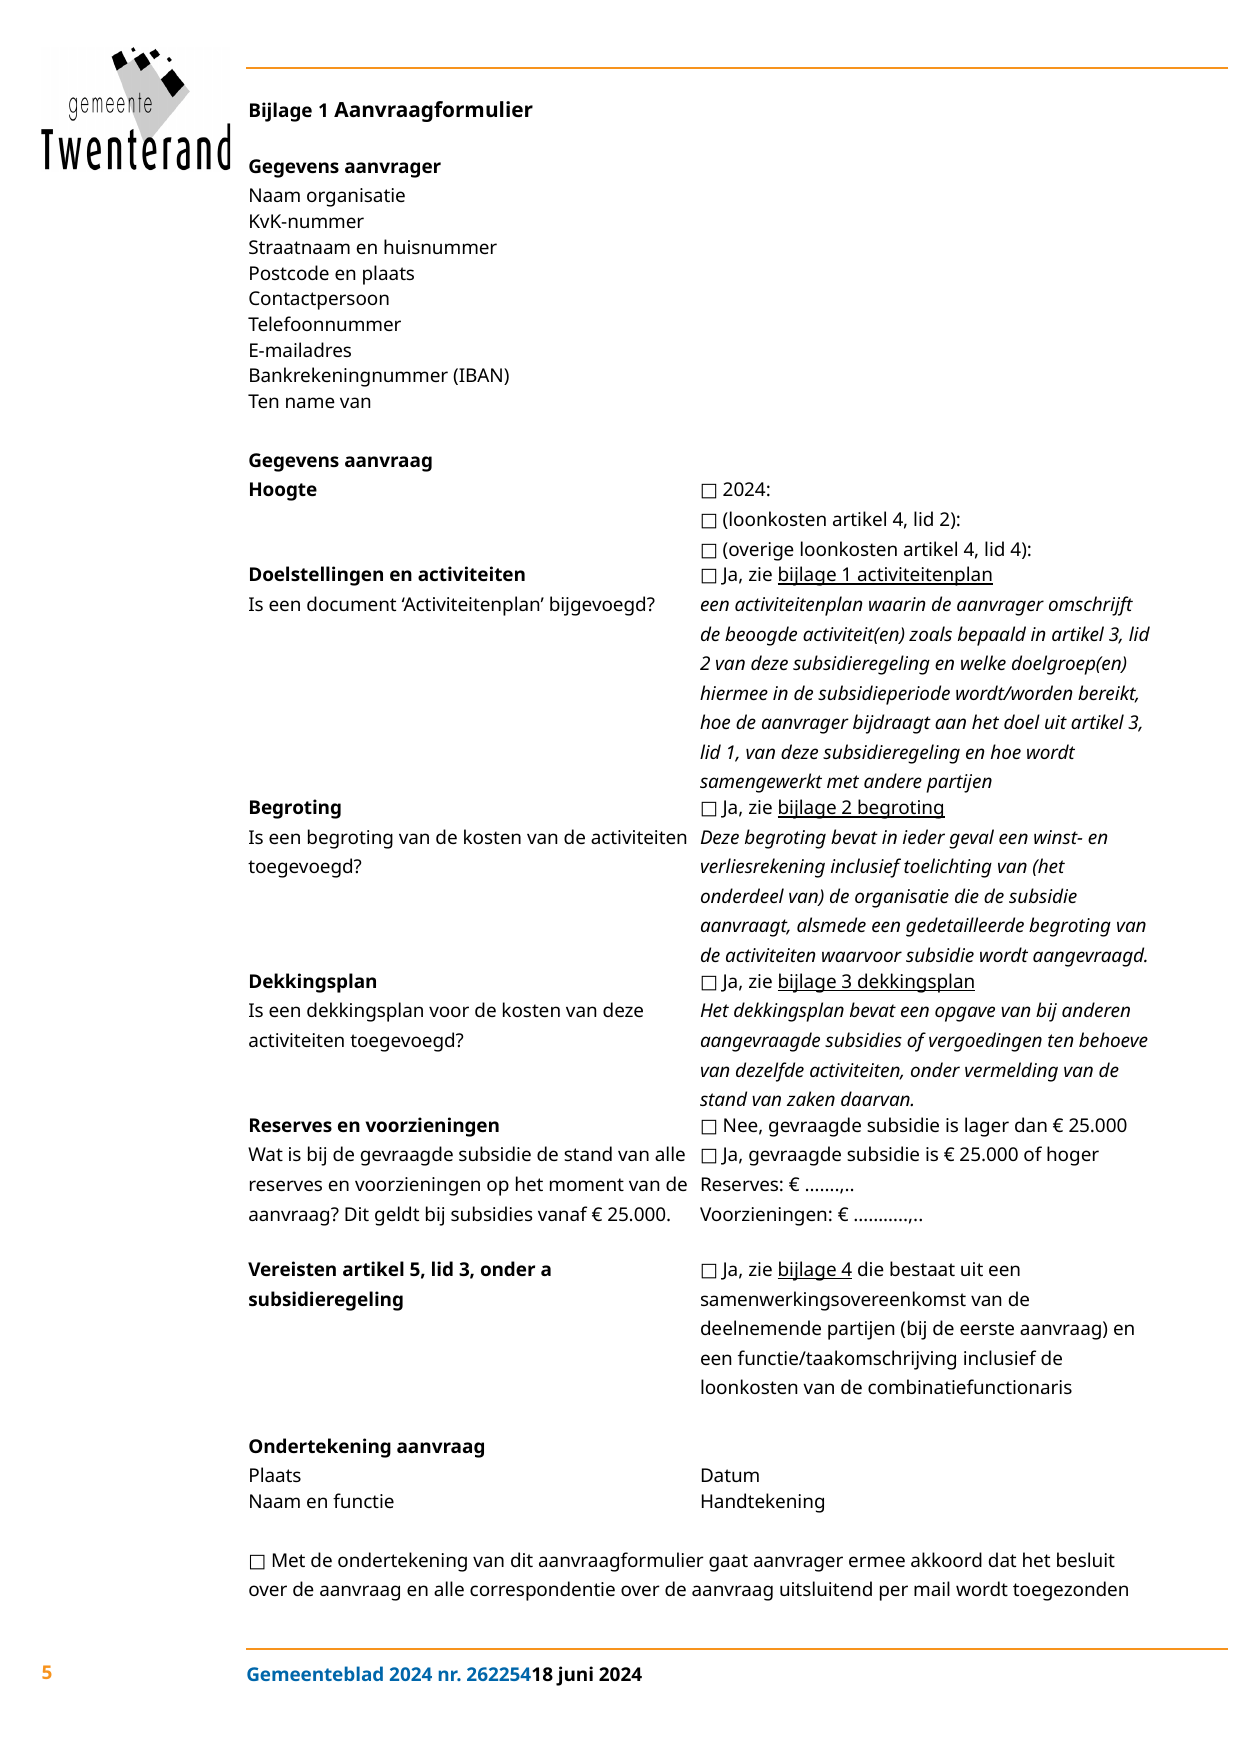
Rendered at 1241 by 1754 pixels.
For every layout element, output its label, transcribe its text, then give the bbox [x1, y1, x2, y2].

table_cell Straatnaam en huisnummer [248, 234, 700, 260]
table_cell Dekkingsplan Is een dekkingsplan voor de kosten van deze activiteiten toegevoegd? [248, 968, 700, 1112]
table_cell □ Ja, zie bijlage 1 activiteitenplan een activiteitenplan waarin de aanvrager omschrijft de beoogde activiteit(en) zoals bepaald in artikel 3, lid 2 van deze subsidieregeling en welke doelgroep(en) hiermee in de subsidieperiode wordt/worden bereikt, hoe de aanvrager bijdraagt aan het doel uit artikel 3, lid 1, van deze subsidieregeling en hoe wordt samengewerkt met andere partijen [700, 562, 1152, 794]
table_cell □ Ja, zie bijlage 4 die bestaat uit een samenwerkingsovereenkomst van de deelnemende partijen (bij de eerste aanvraag) en een functie/taakomschrijving inclusief de loonkosten van de combinatiefunctionaris [700, 1256, 1152, 1400]
table_cell Reserves en voorzieningen Wat is bij de gevraagde subsidie de stand van alle reserves en voorzieningen op het moment van de aanvraag? Dit geldt bij subsidies vanaf € 25.000. [248, 1112, 700, 1256]
text Bijlage 1 Aanvraagformulier [248, 95, 1152, 123]
table_cell [700, 234, 1152, 260]
table_header Hoogte [248, 477, 700, 562]
table_cell Bankrekeningnummer (IBAN) [248, 363, 700, 388]
table_cell Ten name van [248, 389, 700, 414]
table_cell [700, 389, 1152, 414]
table_cell [700, 208, 1152, 234]
text Gegevens aanvrager [248, 153, 1152, 179]
table_cell □ Ja, zie bijlage 2 begroting Deze begroting bevat in ieder geval een winst- en verliesrekening inclusief toelichting van (het onderdeel van) de organisatie die de subsidie aanvraagt, alsmede een gedetailleerde begroting van de activiteiten waarvoor subsidie wordt aangevraagd. [700, 794, 1152, 968]
table_cell Telefoonnummer [248, 311, 700, 337]
table_header Plaats [248, 1463, 700, 1488]
table_cell [700, 337, 1152, 363]
table_cell [700, 311, 1152, 337]
table_header [700, 183, 1152, 208]
table_cell [700, 286, 1152, 311]
table_cell Postcode en plaats [248, 260, 700, 286]
text Gegevens aanvraag [248, 447, 1152, 473]
table_cell □ Ja, zie bijlage 3 dekkingsplan Het dekkingsplan bevat een opgave van bij anderen aangevraagde subsidies of vergoedingen ten behoeve van dezelfde activiteiten, onder vermelding van de stand van zaken daarvan. [700, 968, 1152, 1112]
table_header Naam organisatie [248, 183, 700, 208]
text □ Met de ondertekening van dit aanvraagformulier gaat aanvrager ermee akkoord dat het besluit over de aanvraag en alle correspondentie over de aanvraag uitsluitend per mail wordt toegezonden [248, 1547, 1152, 1602]
table_cell [700, 260, 1152, 286]
table_cell Contactpersoon [248, 286, 700, 311]
table_cell Begroting Is een begroting van de kosten van de activiteiten toegevoegd? [248, 794, 700, 968]
table_cell Handtekening [700, 1489, 1152, 1514]
picture [41, 47, 231, 172]
table_cell E-mailadres [248, 337, 700, 363]
table_cell KvK-nummer [248, 208, 700, 234]
table_header □ 2024: □ (loonkosten artikel 4, lid 2): □ (overige loonkosten artikel 4, lid 4): [700, 477, 1152, 562]
table_cell □ Nee, gevraagde subsidie is lager dan € 25.000 □ Ja, gevraagde subsidie is € 25.000 of hoger Reserves: € …….,.. Voorzieningen: € ………..,.. [700, 1112, 1152, 1256]
table_cell Naam en functie [248, 1489, 700, 1514]
table_cell [700, 363, 1152, 388]
table_header Datum [700, 1463, 1152, 1488]
text Ondertekening aanvraag [248, 1433, 1152, 1459]
table_cell Vereisten artikel 5, lid 3, onder a subsidieregeling [248, 1256, 700, 1400]
table_cell Doelstellingen en activiteiten Is een document ‘Activiteitenplan’ bijgevoegd? [248, 562, 700, 794]
